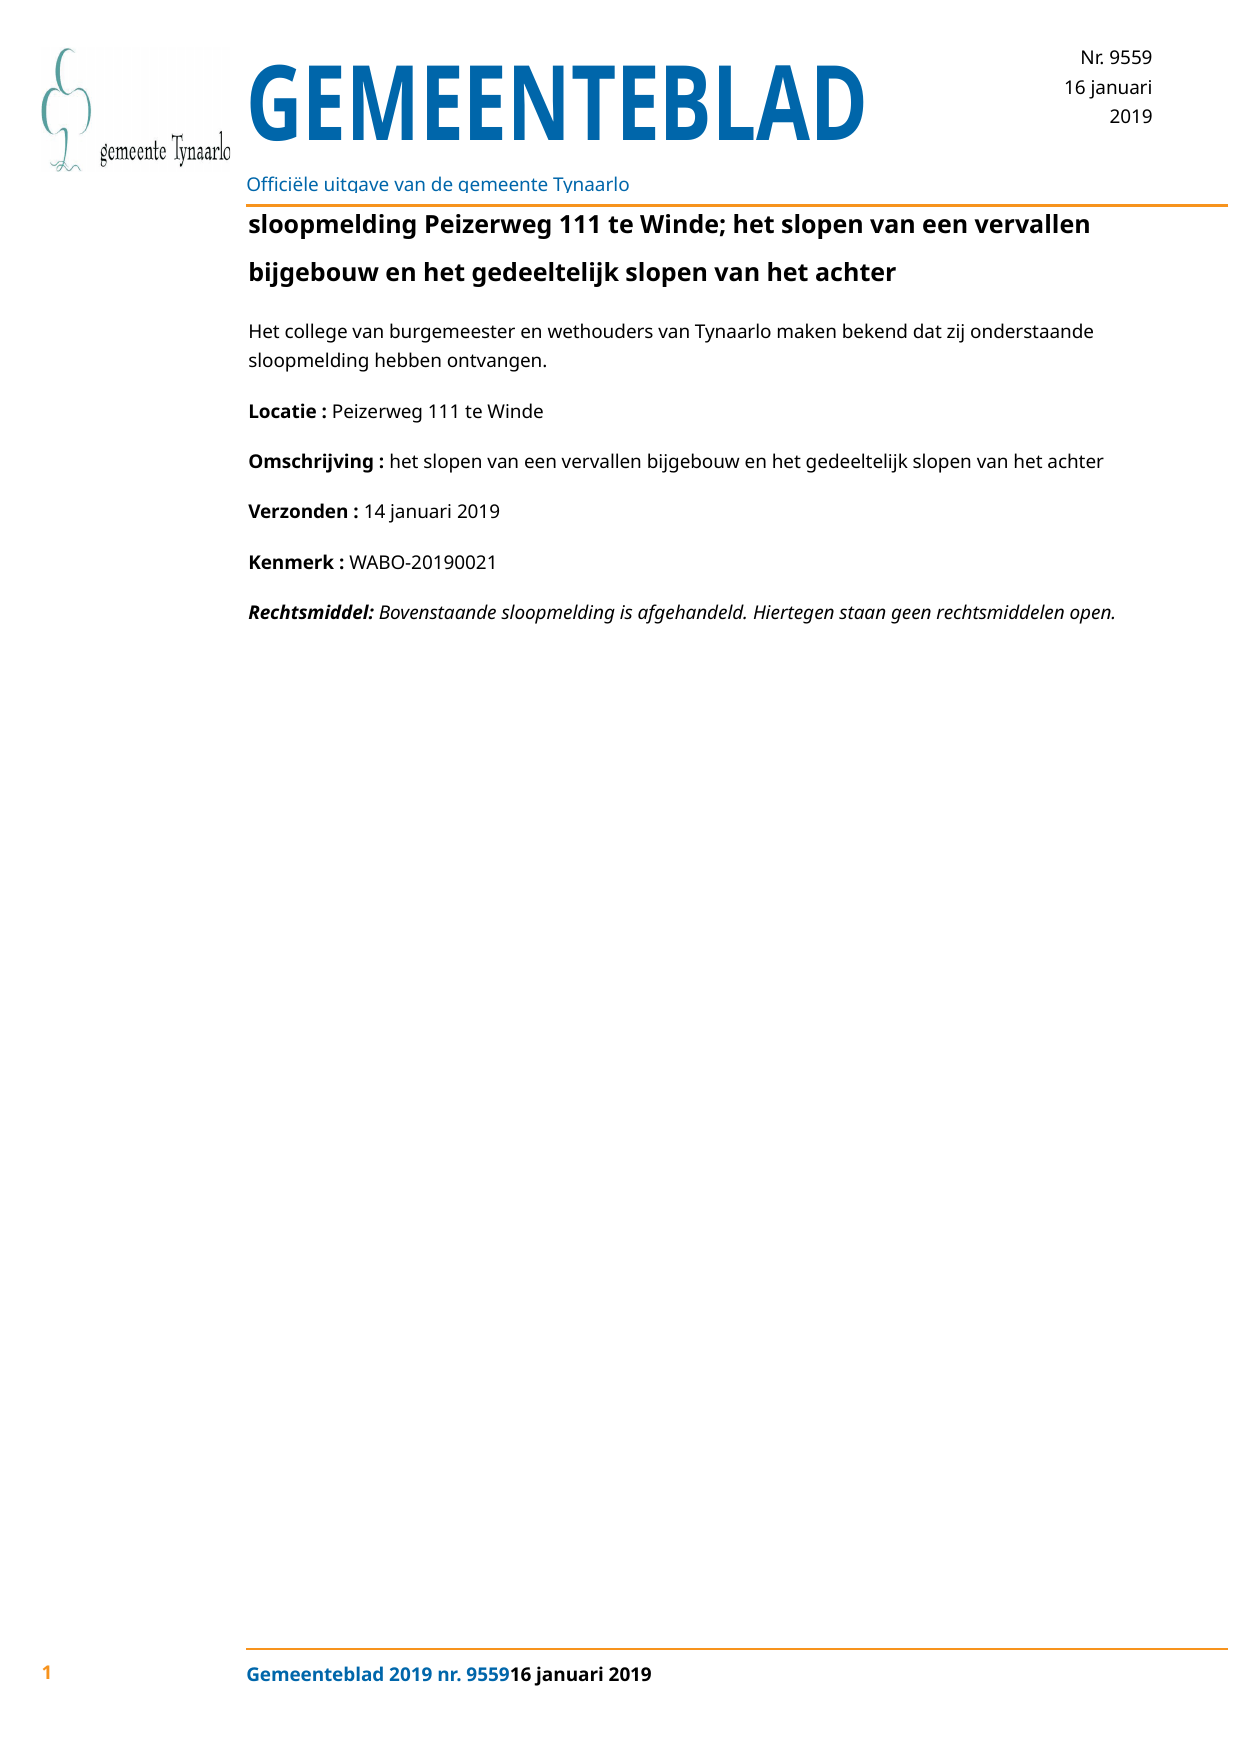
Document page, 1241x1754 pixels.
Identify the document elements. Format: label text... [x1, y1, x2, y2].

text Het college van burgemeester en wethouders van Tynaarlo maken bekend dat zij onderstaande sloopmelding hebben ontvangen. [248, 318, 1152, 373]
picture [41, 47, 231, 172]
text Rechtsmiddel: Bovenstaande sloopmelding is afgehandeld. Hiertegen staan geen rechtsmiddelen open. [248, 599, 1152, 625]
text Omschrijving : het slopen van een vervallen bijgebouw en het gedeeltelijk slopen van het achter [248, 448, 1152, 474]
text sloopmelding Peizerweg 111 te Winde; het slopen van een vervallen bijgebouw en het gedeeltelijk slopen van het achter [248, 207, 1152, 288]
text Verzonden : 14 januari 2019 [248, 499, 1152, 524]
text Kenmerk : WABO-20190021 [248, 549, 1152, 575]
text Locatie : Peizerweg 111 te Winde [248, 398, 1152, 424]
